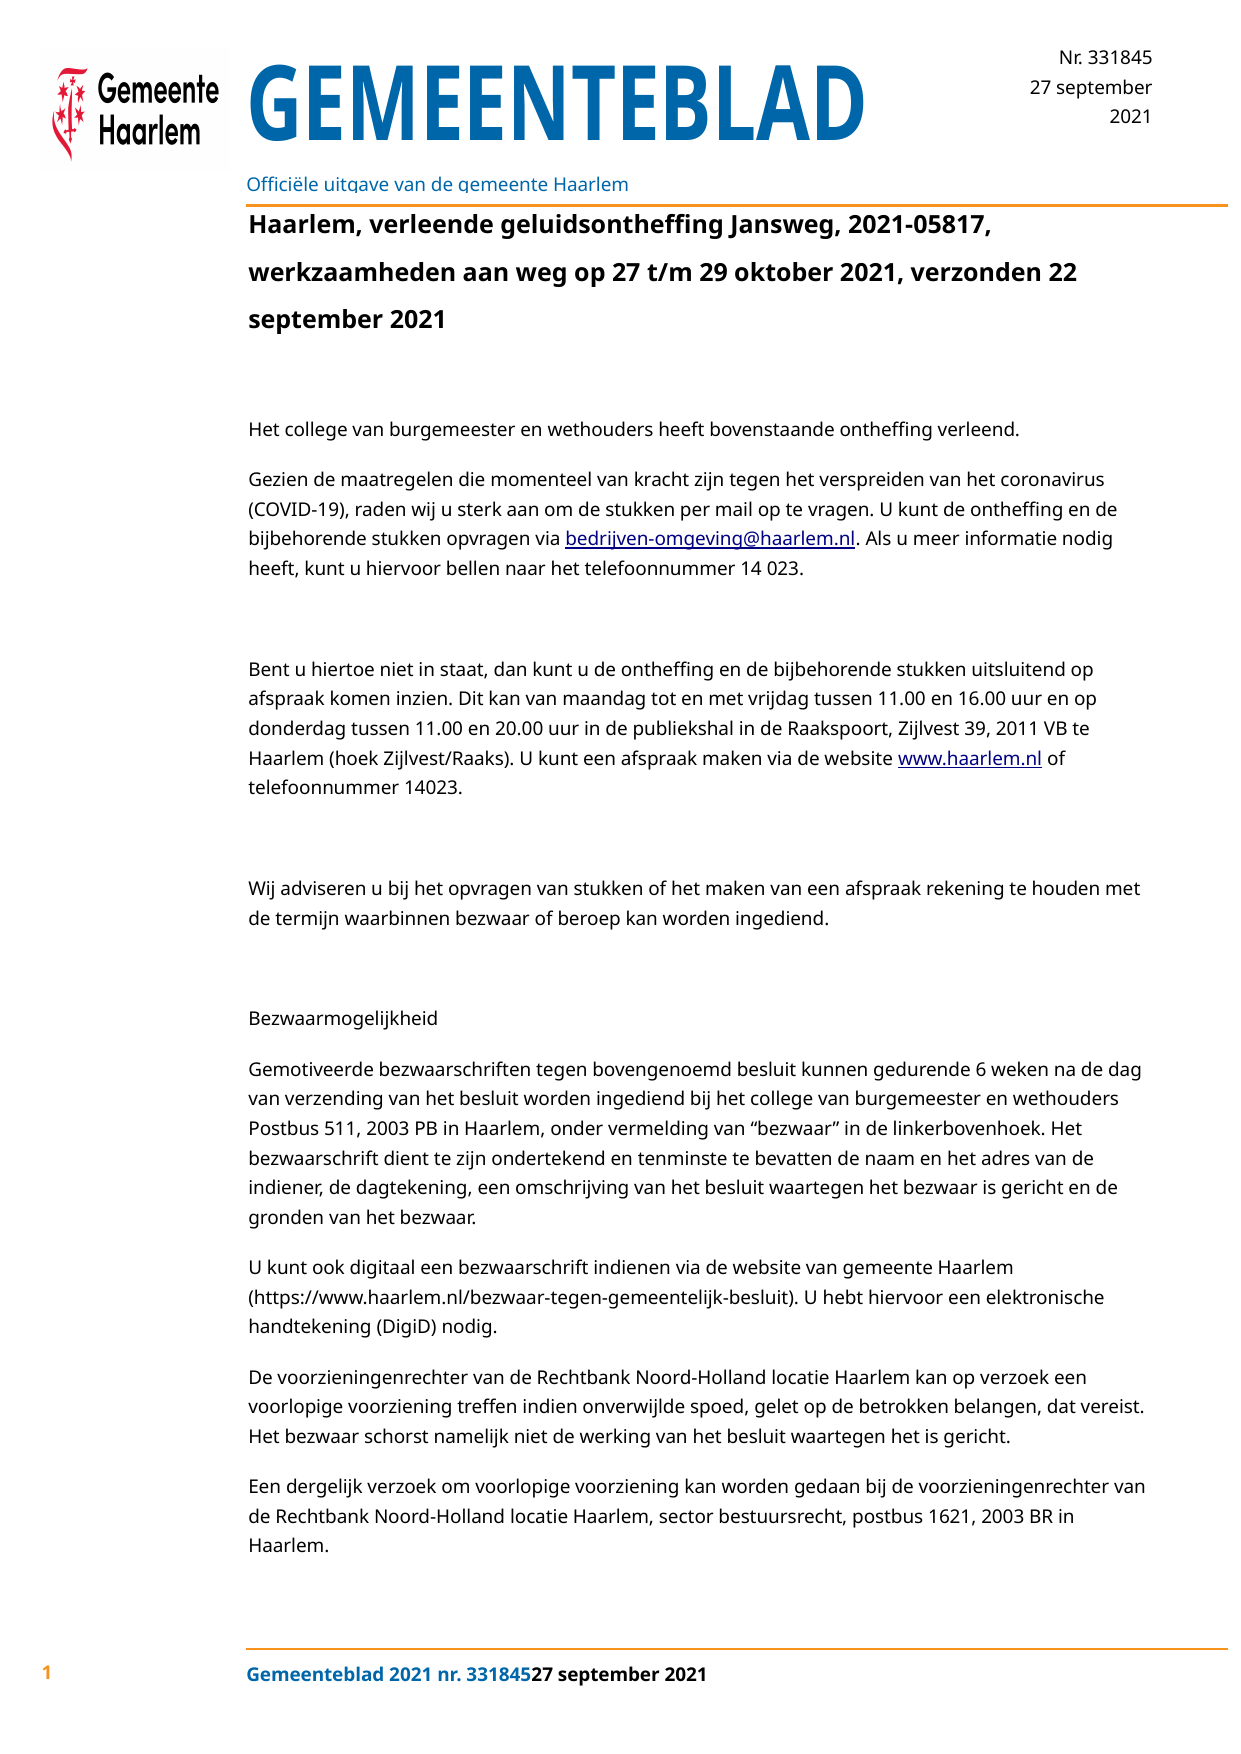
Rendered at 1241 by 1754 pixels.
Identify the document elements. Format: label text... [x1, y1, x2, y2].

picture [41, 47, 231, 172]
text Gezien de maatregelen die momenteel van kracht zijn tegen het verspreiden van het coronavirus (COVID-19), raden wij u sterk aan om de stukken per mail op te vragen. U kunt de ontheffing en de bijbehorende stukken opvragen via bedrijven-omgeving@haarlem.nl. Als u meer informatie nodig heeft, kunt u hiervoor bellen naar het telefoonnummer 14 023. [248, 466, 1152, 581]
text Gemotiveerde bezwaarschriften tegen bovengenoemd besluit kunnen gedurende 6 weken na de dag van verzending van het besluit worden ingediend bij het college van burgemeester en wethouders Postbus 511, 2003 PB in Haarlem, onder vermelding van “bezwaar” in de linkerbovenhoek. Het bezwaarschrift dient te zijn ondertekend en tenminste te bevatten de naam en het adres van de indiener, de dagtekening, een omschrijving van het besluit waartegen het bezwaar is gericht en de gronden van het bezwaar. [248, 1056, 1152, 1229]
text Haarlem, verleende geluidsontheffing Jansweg, 2021-05817, werkzaamheden aan weg op 27 t/m 29 oktober 2021, verzonden 22 september 2021 [248, 207, 1152, 336]
text U kunt ook digitaal een bezwaarschrift indienen via de website van gemeente Haarlem (https://www.haarlem.nl/bezwaar-tegen-gemeentelijk-besluit). U hebt hiervoor een elektronische handtekening (DigiD) nodig. [248, 1254, 1152, 1339]
text Het college van burgemeester en wethouders heeft bovenstaande ontheffing verleend. [248, 416, 1152, 442]
text Wij adviseren u bij het opvragen van stukken of het maken van een afspraak rekening te houden met de termijn waarbinnen bezwaar of beroep kan worden ingediend. [248, 875, 1152, 930]
text Een dergelijk verzoek om voorlopige voorziening kan worden gedaan bij de voorzieningenrechter van de Rechtbank Noord-Holland locatie Haarlem, sector bestuursrecht, postbus 1621, 2003 BR in Haarlem. [248, 1473, 1152, 1558]
text De voorzieningenrechter van de Rechtbank Noord-Holland locatie Haarlem kan op verzoek een voorlopige voorziening treffen indien onverwijlde spoed, gelet op de betrokken belangen, dat vereist. Het bezwaar schorst namelijk niet de werking van het besluit waartegen het is gericht. [248, 1364, 1152, 1449]
text Bent u hiertoe niet in staat, dan kunt u de ontheffing en de bijbehorende stukken uitsluitend op afspraak komen inzien. Dit kan van maandag tot en met vrijdag tussen 11.00 en 16.00 uur en op donderdag tussen 11.00 en 20.00 uur in de publiekshal in de Raakspoort, Zijlvest 39, 2011 VB te Haarlem (hoek Zijlvest/Raaks). U kunt een afspraak maken via de website www.haarlem.nl of telefoonnummer 14023. [248, 656, 1152, 800]
text Bezwaarmogelijkheid [248, 1006, 1152, 1031]
